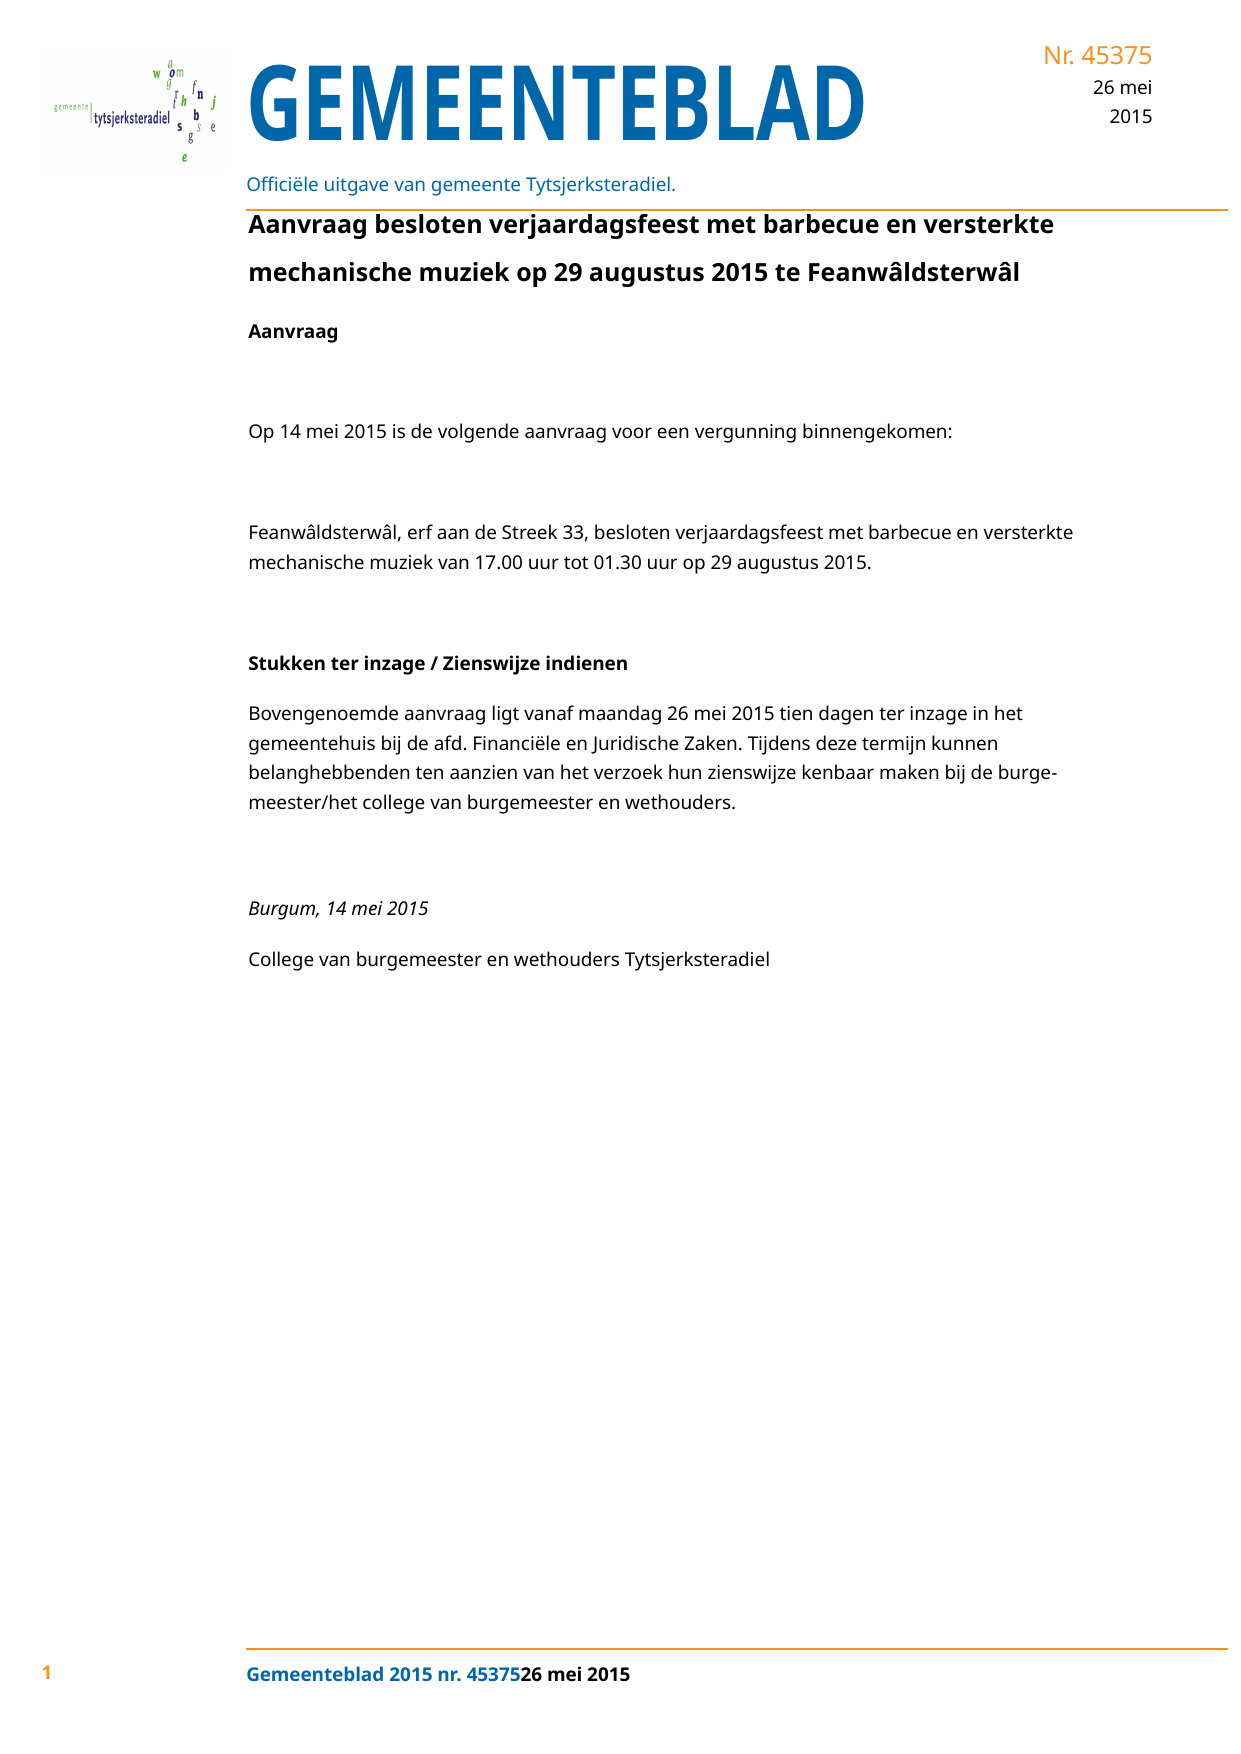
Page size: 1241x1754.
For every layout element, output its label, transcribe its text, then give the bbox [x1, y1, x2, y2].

text Op 14 mei 2015 is de volgende aanvraag voor een vergunning binnengekomen: [248, 419, 1152, 444]
text Stukken ter inzage / Zienswijze indienen [248, 650, 1152, 676]
text Burgum, 14 mei 2015 [248, 895, 1152, 921]
text Feanwâldsterwâl, erf aan de Streek 33, besloten verjaardagsfeest met barbecue en versterkte mechanische muziek van 17.00 uur tot 01.30 uur op 29 augustus 2015. [248, 519, 1152, 575]
picture [41, 47, 231, 172]
text College van burgemeester en wethouders Tytsjerksteradiel [248, 946, 1152, 972]
text Aanvraag [248, 318, 1152, 344]
text Bovengenoemde aanvraag ligt vanaf maandag 26 mei 2015 tien dagen ter inzage in het gemeentehuis bij de afd. Financiële en Juridische Zaken. Tijdens deze termijn kunnen belanghebbenden ten aanzien van het verzoek hun zienswijze kenbaar maken bij de burge­meester/het college van burgemeester en wethouders. [248, 700, 1152, 815]
text Aanvraag besloten verjaardagsfeest met barbecue en versterkte mechanische muziek op 29 augustus 2015 te Feanwâldsterwâl [248, 211, 1152, 288]
